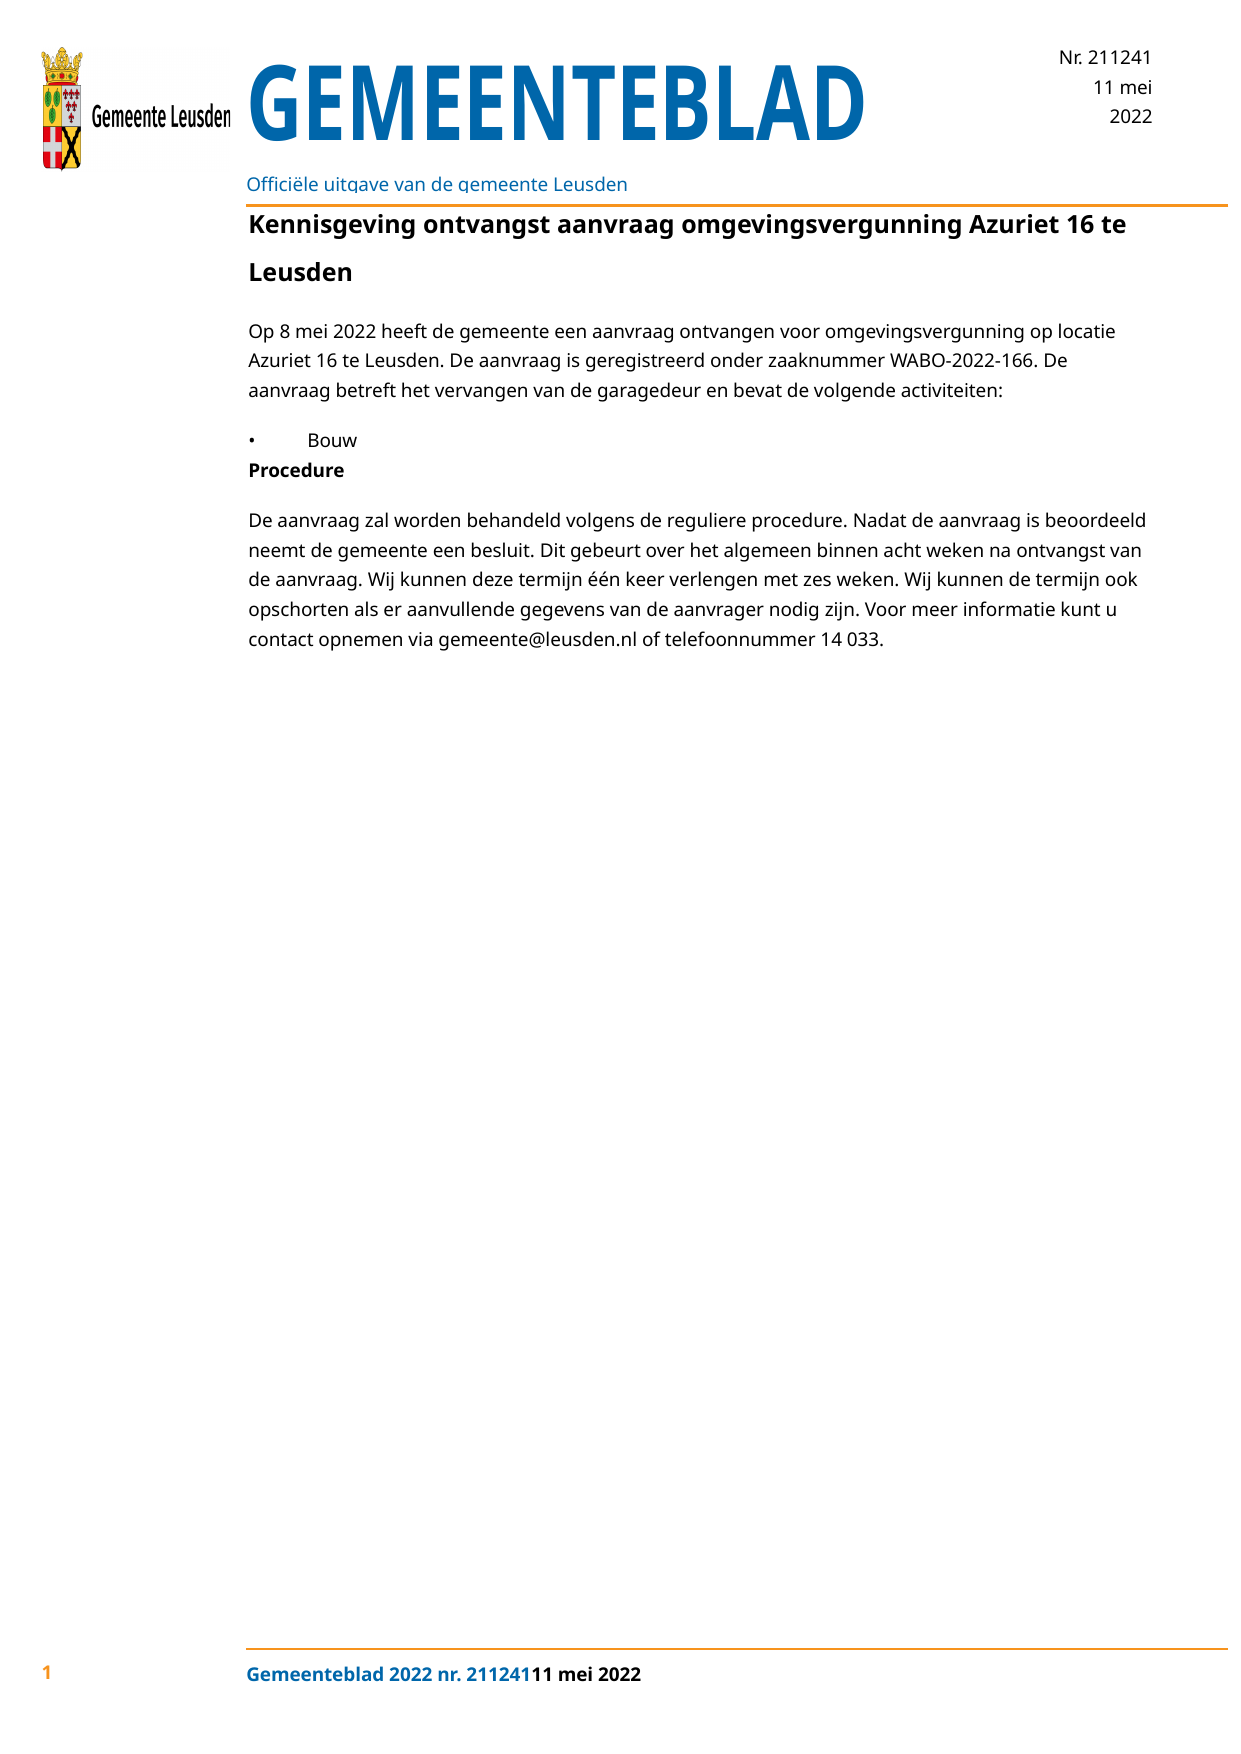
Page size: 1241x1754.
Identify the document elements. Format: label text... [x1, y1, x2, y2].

text Procedure [248, 457, 1152, 483]
picture [41, 47, 231, 172]
list Bouw [248, 427, 1152, 453]
text Kennisgeving ontvangst aanvraag omgevingsvergunning Azuriet 16 te Leusden [248, 207, 1152, 288]
text Op 8 mei 2022 heeft de gemeente een aanvraag ontvangen voor omgevingsvergunning op locatie Azuriet 16 te Leusden. De aanvraag is geregistreerd onder zaaknummer WABO-2022-166. De aanvraag betreft het vervangen van de garagedeur en bevat de volgende activiteiten: [248, 318, 1152, 403]
text De aanvraag zal worden behandeld volgens de reguliere procedure. Nadat de aanvraag is beoordeeld neemt de gemeente een besluit. Dit gebeurt over het algemeen binnen acht weken na ontvangst van de aanvraag. Wij kunnen deze termijn één keer verlengen met zes weken. Wij kunnen de termijn ook opschorten als er aanvullende gegevens van de aanvrager nodig zijn. Voor meer informatie kunt u contact opnemen via gemeente@leusden.nl of telefoonnummer 14 033. [248, 507, 1152, 652]
